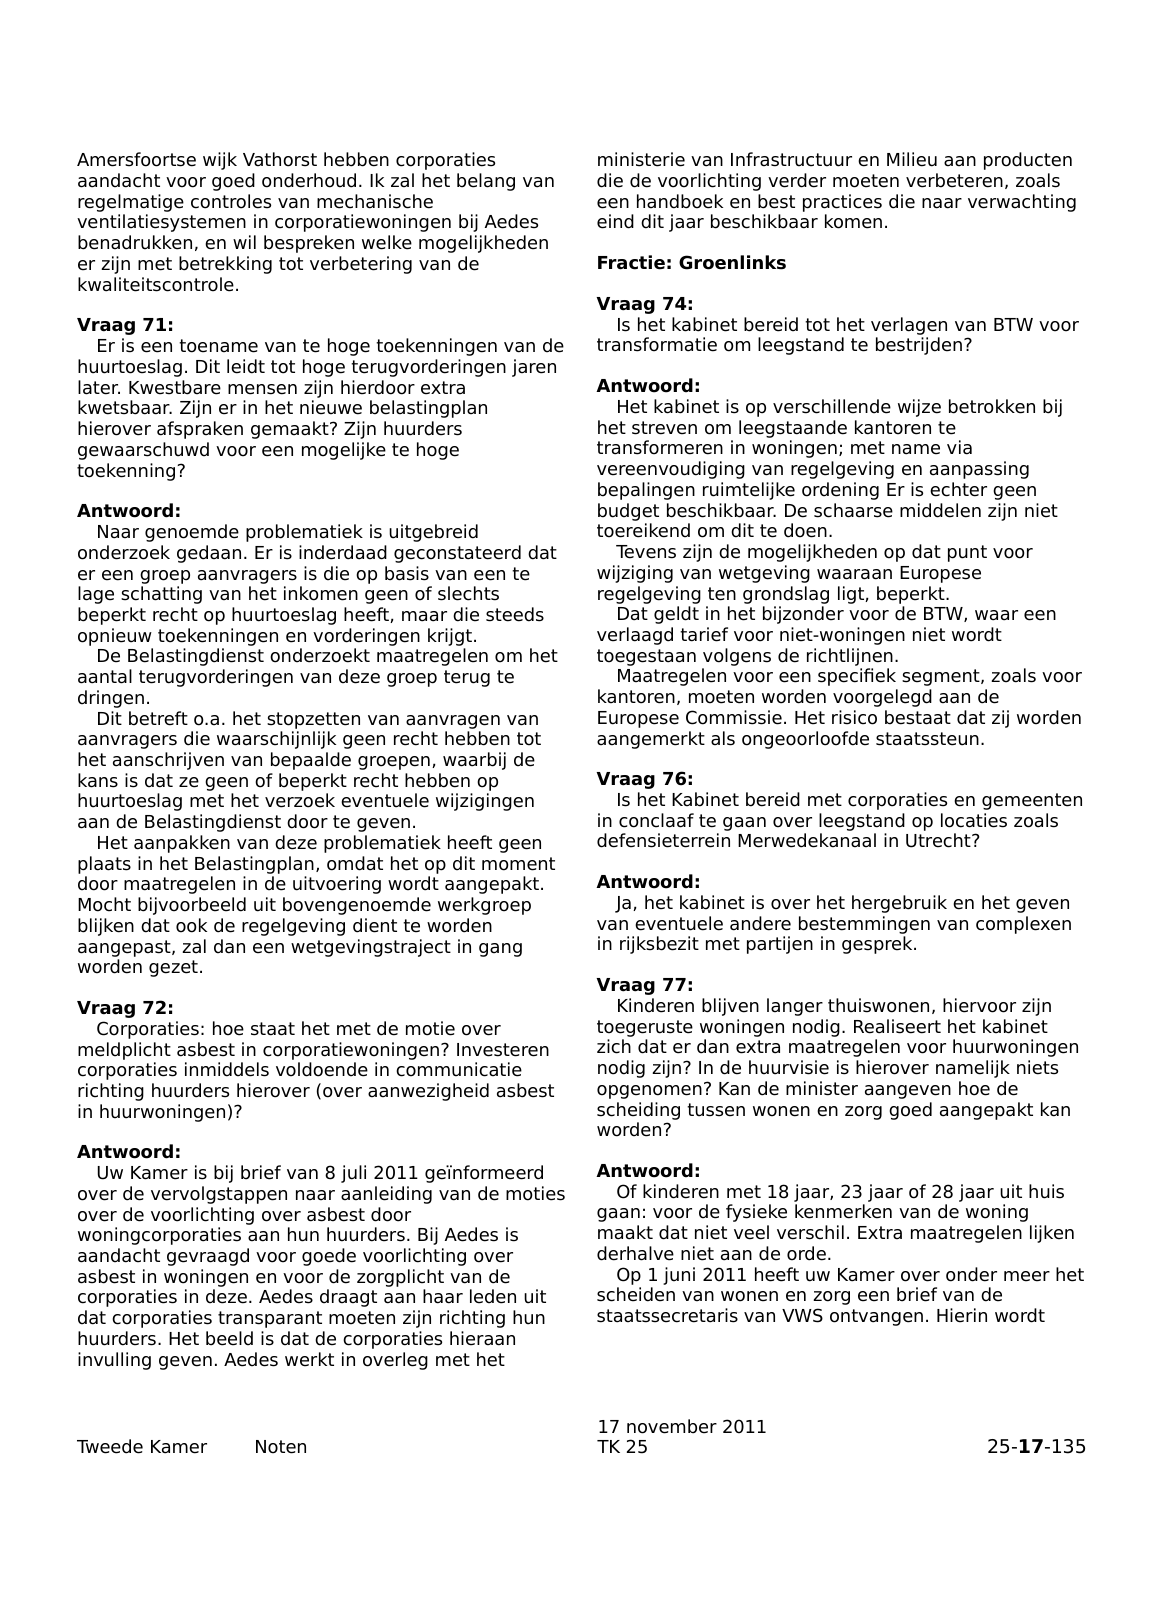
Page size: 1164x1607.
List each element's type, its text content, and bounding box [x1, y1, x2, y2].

text Fractie: Groenlinks [596, 253, 1087, 274]
text De Belastingdienst onderzoekt maatregelen om het aantal terugvorderingen van deze groep terug te dringen. [77, 646, 567, 708]
text Dit betreft o.a. het stopzetten van aanvragen van aanvragers die waarschijnlijk geen recht hebben tot het aanschrijven van bepaalde groepen, waarbij de kans is dat ze geen of beperkt recht hebben op huurtoeslag met het verzoek eventuele wijzigingen aan de Belastingdienst door te geven. [77, 708, 567, 833]
text Vraag 72: [77, 998, 567, 1019]
text Is het Kabinet bereid met corporaties en gemeenten in conclaaf te gaan over leegstand op locaties zoals defensieterrein Merwedekanaal in Utrecht? [596, 790, 1087, 852]
text Ja, het kabinet is over het hergebruik en het geven van eventuele andere bestemmingen van complexen in rijksbezit met partijen in gesprek. [596, 893, 1087, 955]
text Is het kabinet bereid tot het verlagen van BTW voor transformatie om leegstand te bestrijden? [596, 314, 1087, 356]
text Amersfoortse wijk Vathorst hebben corporaties aandacht voor goed onderhoud. Ik zal het belang van regelmatige controles van mechanische ventilatiesystemen in corporatiewoningen bij Aedes benadrukken, en wil bespreken welke mogelijkheden er zijn met betrekking tot verbetering van de kwaliteitscontrole. [77, 150, 567, 295]
text Corporaties: hoe staat het met de motie over meldplicht asbest in corporatiewoningen? Investeren corporaties inmiddels voldoende in communicatie richting huurders hierover (over aanwezigheid asbest in huurwoningen)? [77, 1019, 567, 1122]
text Antwoord: [77, 1142, 567, 1163]
text Antwoord: [596, 1161, 1087, 1182]
text Antwoord: [596, 376, 1087, 397]
text Uw Kamer is bij brief van 8 juli 2011 geïnformeerd over de vervolgstappen naar aanleiding van de moties over de voorlichting over asbest door woningcorporaties aan hun huurders. Bij Aedes is aandacht gevraagd voor goede voorlichting over asbest in woningen en voor de zorgplicht van de corporaties in deze. Aedes draagt aan haar leden uit dat corporaties transparant moeten zijn richting hun huurders. Het beeld is dat de corporaties hieraan invulling geven. Aedes werkt in overleg met het [77, 1163, 567, 1370]
text Maatregelen voor een specifiek segment, zoals voor kantoren, moeten worden voorgelegd aan de Europese Commissie. Het risico bestaat dat zij worden aangemerkt als ongeoorloofde staatssteun. [596, 666, 1087, 749]
text Tevens zijn de mogelijkheden op dat punt voor wijziging van wetgeving waaraan Europese regelgeving ten grondslag ligt, beperkt. [596, 542, 1087, 604]
text ministerie van Infrastructuur en Milieu aan producten die de voorlichting verder moeten verbeteren, zoals een handboek en best practices die naar verwachting eind dit jaar beschikbaar komen. [596, 150, 1087, 233]
text Op 1 juni 2011 heeft uw Kamer over onder meer het scheiden van wonen en zorg een brief van de staatssecretaris van VWS ontvangen. Hierin wordt [596, 1264, 1087, 1327]
text Vraag 77: [596, 975, 1087, 996]
text Vraag 71: [77, 315, 567, 336]
text Naar genoemde problematiek is uitgebreid onderzoek gedaan. Er is inderdaad geconstateerd dat er een groep aanvragers is die op basis van een te lage schatting van het inkomen geen of slechts beperkt recht op huurtoeslag heeft, maar die steeds opnieuw toekenningen en vorderingen krijgt. [77, 522, 567, 646]
text Het aanpakken van deze problematiek heeft geen plaats in het Belastingplan, omdat het op dit moment door maatregelen in de uitvoering wordt aangepakt. Mocht bijvoorbeeld uit bovengenoemde werkgroep blijken dat ook de regelgeving dient te worden aangepast, zal dan een wetgevingstraject in gang worden gezet. [77, 833, 567, 978]
text Kinderen blijven langer thuiswonen, hiervoor zijn toegeruste woningen nodig. Realiseert het kabinet zich dat er dan extra maatregelen voor huurwoningen nodig zijn? In de huurvisie is hierover namelijk niets opgenomen? Kan de minister aangeven hoe de scheiding tussen wonen en zorg goed aangepakt kan worden? [596, 996, 1087, 1141]
text Dat geldt in het bijzonder voor de BTW, waar een verlaagd tarief voor niet-woningen niet wordt toegestaan volgens de richtlijnen. [596, 604, 1087, 666]
text Of kinderen met 18 jaar, 23 jaar of 28 jaar uit huis gaan: voor de fysieke kenmerken van de woning maakt dat niet veel verschil. Extra maatregelen lijken derhalve niet aan de orde. [596, 1182, 1087, 1264]
text Vraag 74: [596, 294, 1087, 314]
text Het kabinet is op verschillende wijze betrokken bij het streven om leegstaande kantoren te transformeren in woningen; met name via vereenvoudiging van regelgeving en aanpassing bepalingen ruimtelijke ordening Er is echter geen budget beschikbaar. De schaarse middelen zijn niet toereikend om dit te doen. [596, 397, 1087, 542]
text Antwoord: [77, 501, 567, 522]
text Er is een toename van te hoge toekenningen van de huurtoeslag. Dit leidt tot hoge terugvorderingen jaren later. Kwestbare mensen zijn hierdoor extra kwetsbaar. Zijn er in het nieuwe belastingplan hierover afspraken gemaakt? Zijn huurders gewaarschuwd voor een mogelijke te hoge toekenning? [77, 336, 567, 481]
text Antwoord: [596, 872, 1087, 893]
text Vraag 76: [596, 769, 1087, 790]
